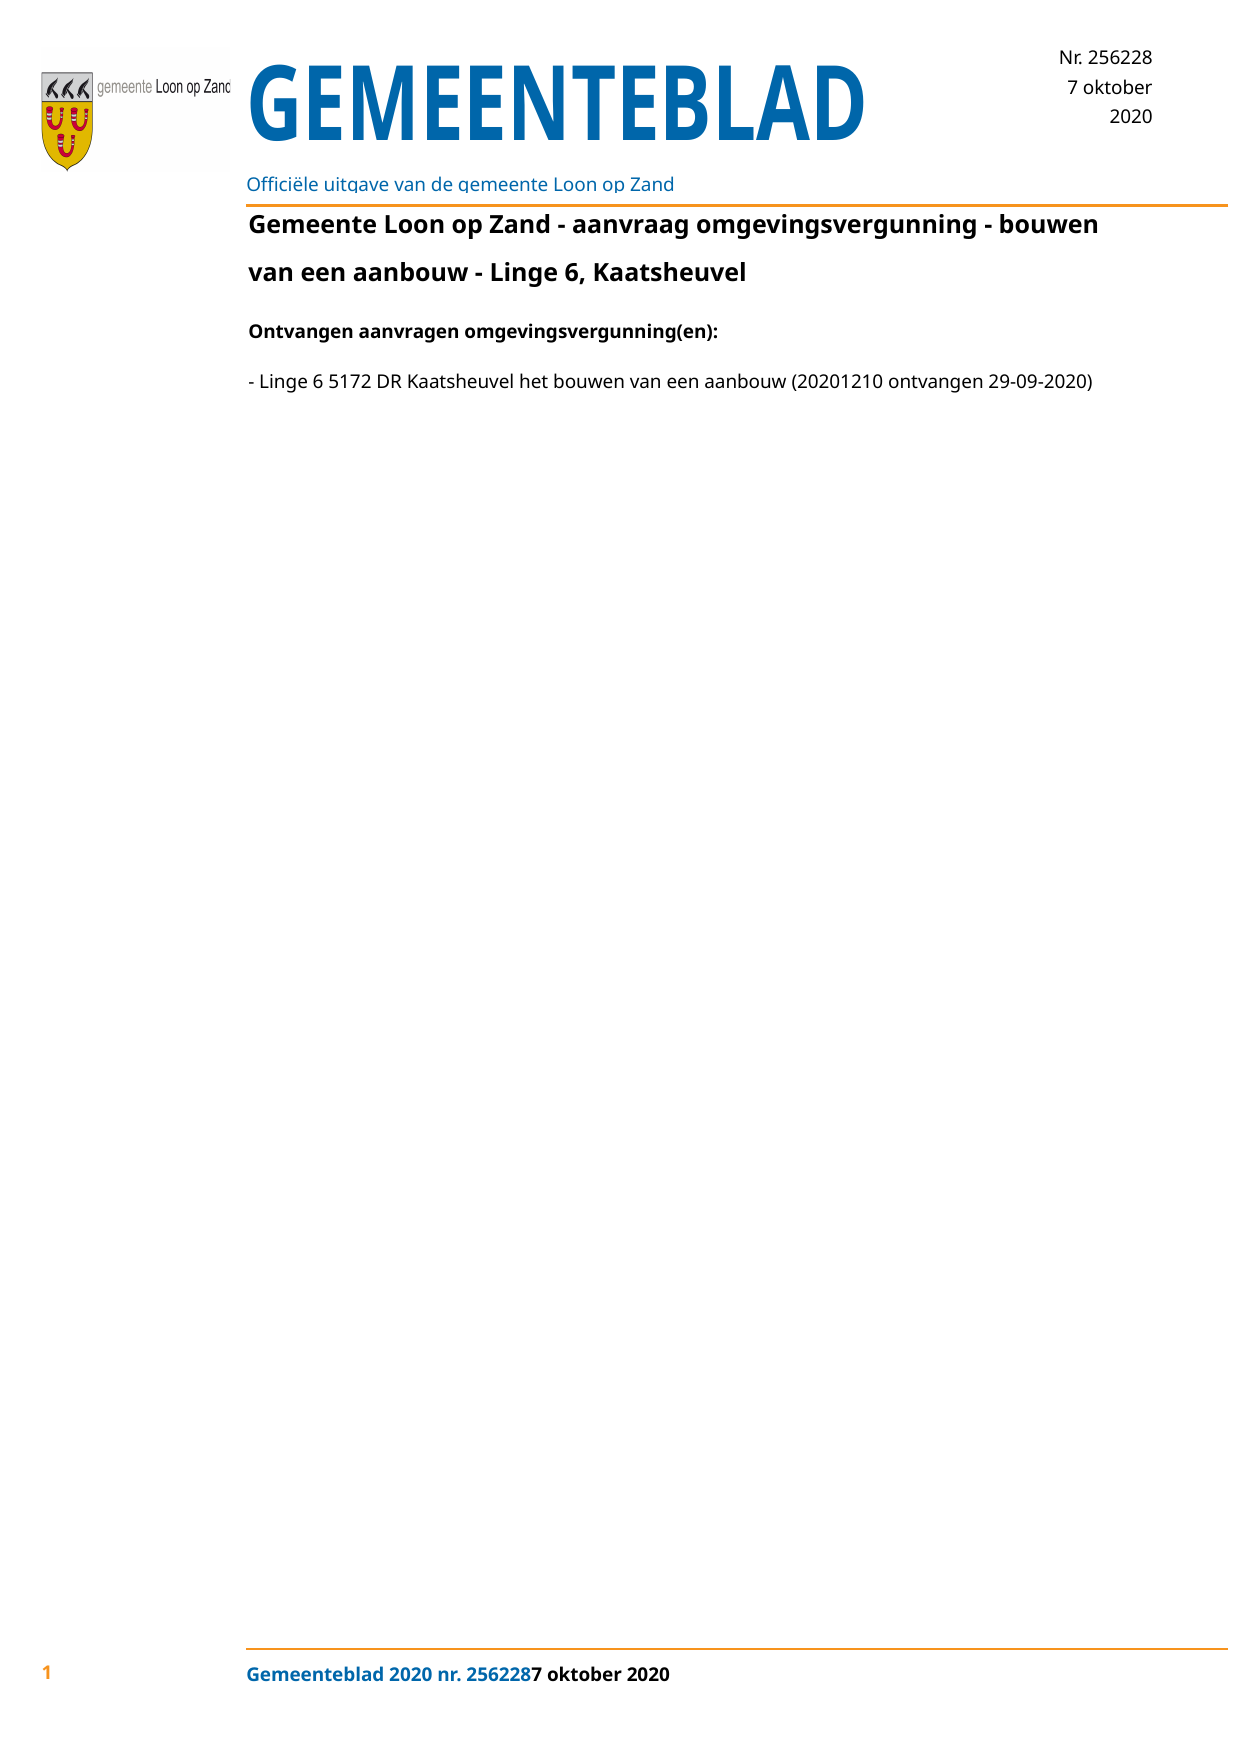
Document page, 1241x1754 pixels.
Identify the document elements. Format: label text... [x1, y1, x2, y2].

picture [41, 47, 231, 172]
text - Linge 6 5172 DR Kaatsheuvel het bouwen van een aanbouw (20201210 ontvangen 29-09-2020) [248, 368, 1152, 394]
text Ontvangen aanvragen omgevingsvergunning(en): [248, 318, 1152, 344]
text Gemeente Loon op Zand - aanvraag omgevingsvergunning - bouwen van een aanbouw - Linge 6, Kaatsheuvel [248, 207, 1152, 288]
